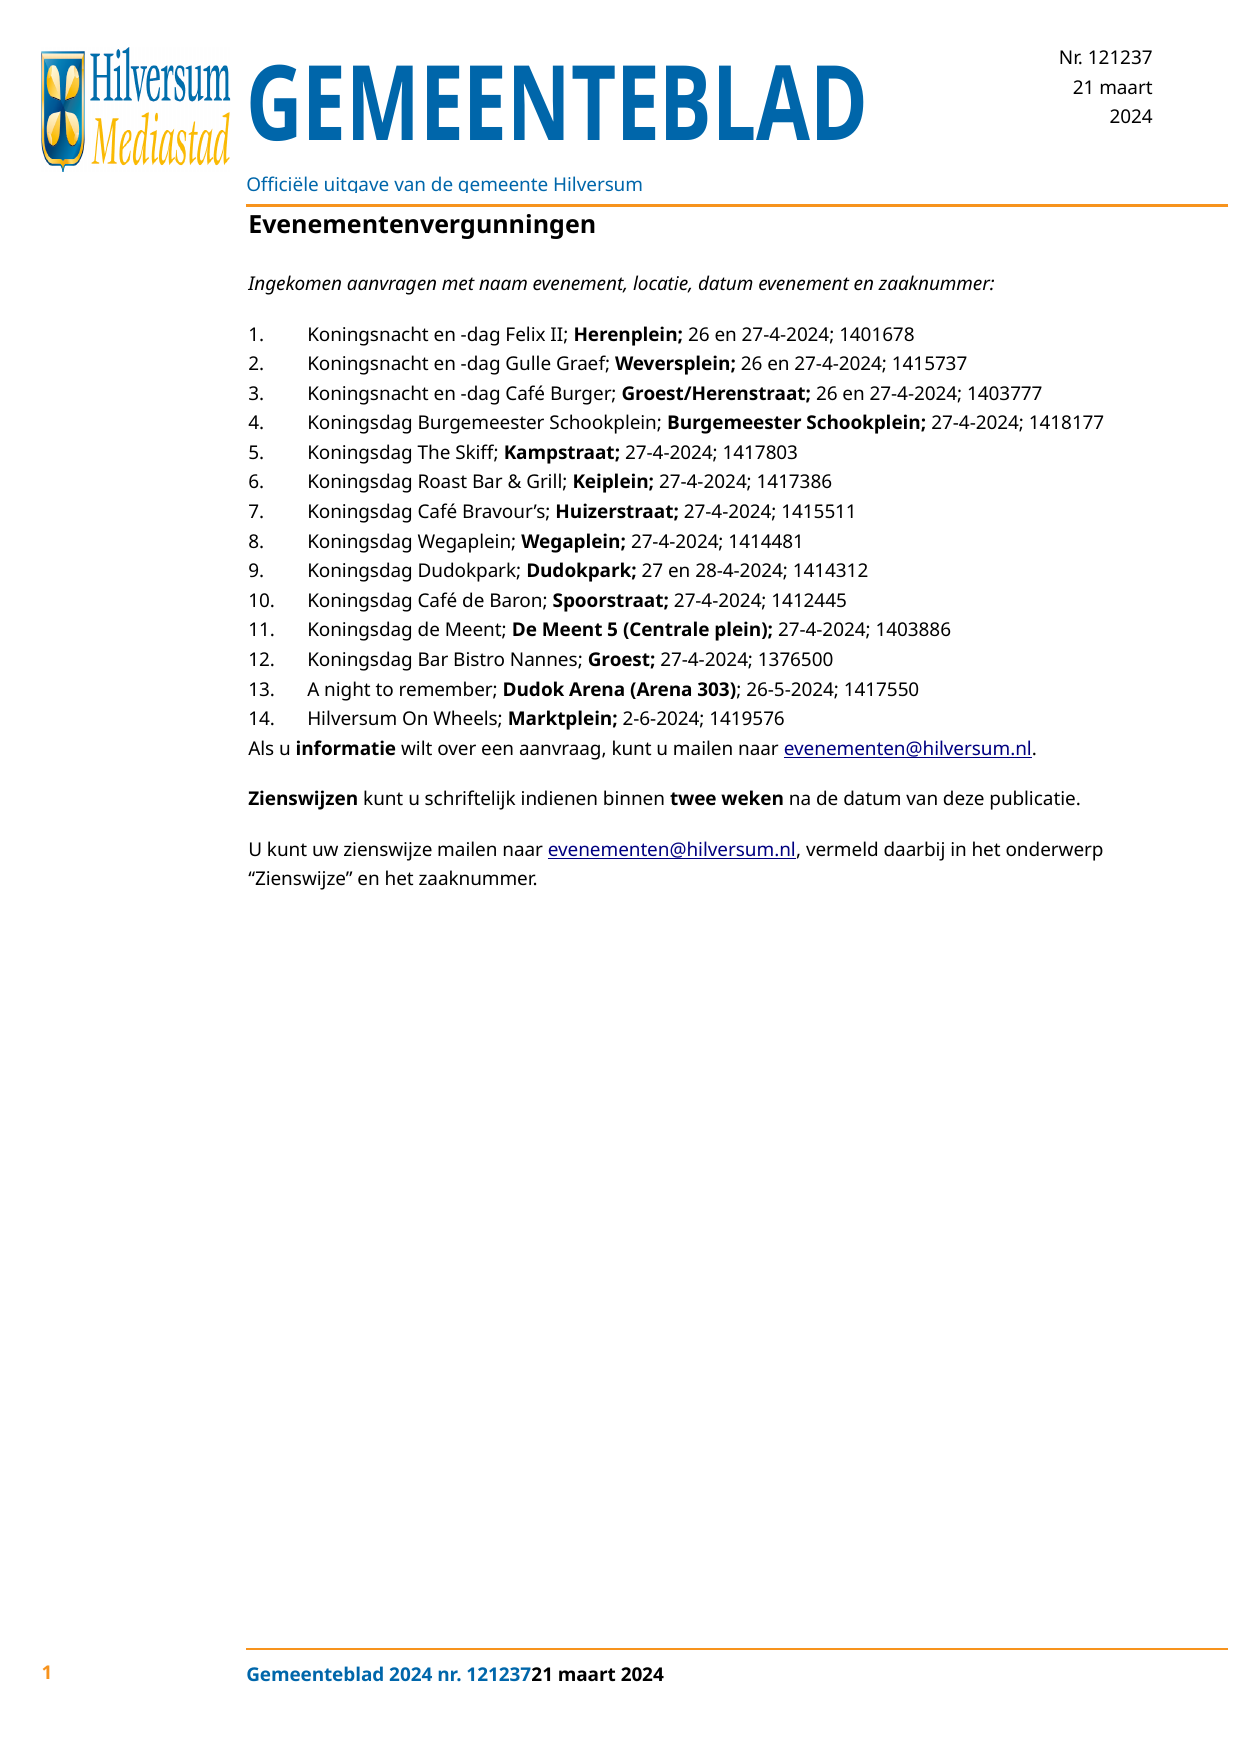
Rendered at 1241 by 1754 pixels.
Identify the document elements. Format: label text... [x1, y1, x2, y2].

text Als u informatie wilt over een aanvraag, kunt u mailen naar evenementen@hilversum.nl. [248, 735, 1152, 761]
list Koningsdag Burgemeester Schookplein; Burgemeester Schookplein; 27-4-2024; 1418177 [248, 409, 1152, 435]
list Koningsdag Bar Bistro Nannes; Groest; 27-4-2024; 1376500 [248, 646, 1152, 672]
list Koningsnacht en -dag Gulle Graef; Weversplein; 26 en 27-4-2024; 1415737 [248, 350, 1152, 376]
list Koningsdag Dudokpark; Dudokpark; 27 en 28-4-2024; 1414312 [248, 557, 1152, 583]
list Koningsdag Café Bravour’s; Huizerstraat; 27-4-2024; 1415511 [248, 498, 1152, 524]
list Koningsdag The Skiff; Kampstraat; 27-4-2024; 1417803 [248, 439, 1152, 465]
list Koningsdag Wegaplein; Wegaplein; 27-4-2024; 1414481 [248, 528, 1152, 553]
list Koningsdag Roast Bar & Grill; Keiplein; 27-4-2024; 1417386 [248, 469, 1152, 494]
picture [41, 47, 231, 172]
list Hilversum On Wheels; Marktplein; 2-6-2024; 1419576 [248, 705, 1152, 731]
text Ingekomen aanvragen met naam evenement, locatie, datum evenement en zaaknummer: [248, 270, 1152, 296]
list Koningsnacht en -dag Café Burger; Groest/Herenstraat; 26 en 27-4-2024; 1403777 [248, 380, 1152, 406]
text U kunt uw zienswijze mailen naar evenementen@hilversum.nl, vermeld daarbij in het onderwerp “Zienswijze” en het zaaknummer. [248, 836, 1152, 891]
list Koningsdag de Meent; De Meent 5 (Centrale plein); 27-4-2024; 1403886 [248, 617, 1152, 642]
text Evenementenvergunningen [248, 207, 1152, 241]
text Zienswijzen kunt u schriftelijk indienen binnen twee weken na de datum van deze publicatie. [248, 785, 1152, 811]
list Koningsnacht en -dag Felix II; Herenplein; 26 en 27-4-2024; 1401678 [248, 321, 1152, 346]
list A night to remember; Dudok Arena (Arena 303); 26-5-2024; 1417550 [248, 676, 1152, 701]
list Koningsdag Café de Baron; Spoorstraat; 27-4-2024; 1412445 [248, 587, 1152, 613]
